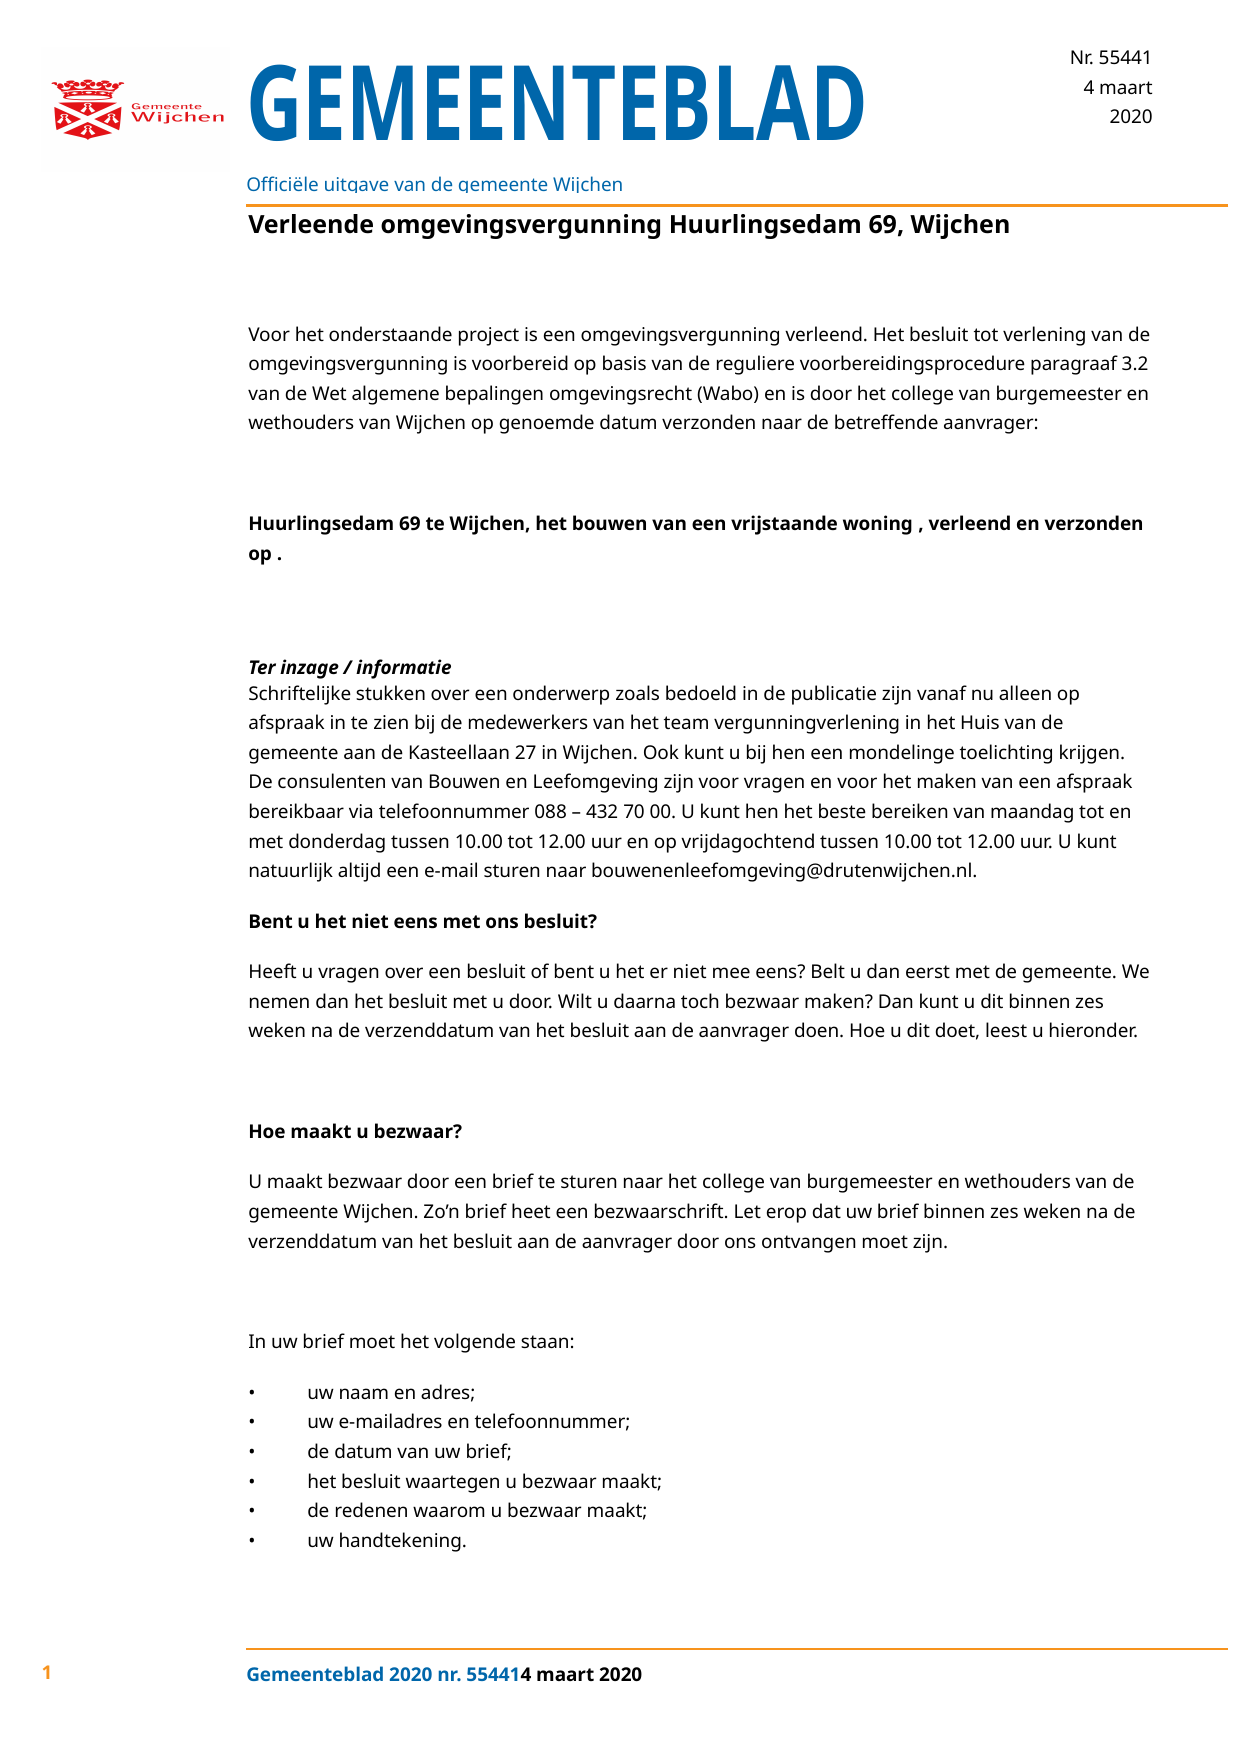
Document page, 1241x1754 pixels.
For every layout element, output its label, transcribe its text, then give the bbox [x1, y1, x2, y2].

text Schriftelijke stukken over een onderwerp zoals bedoeld in de publicatie zijn vanaf nu alleen op afspraak in te zien bij de medewerkers van het team vergunningverlening in het Huis van de gemeente aan de Kasteellaan 27 in Wijchen. Ook kunt u bij hen een mondelinge toelichting krijgen. De consulenten van Bouwen en Leefomgeving zijn voor vragen en voor het maken van een afspraak bereikbaar via telefoonnummer 088 – 432 70 00. U kunt hen het beste bereiken van maandag tot en met donderdag tussen 10.00 tot 12.00 uur en op vrijdagochtend tussen 10.00 tot 12.00 uur. U kunt natuurlijk altijd een e-mail sturen naar bouwenenleefomgeving@drutenwijchen.nl. [248, 680, 1152, 883]
text U maakt bezwaar door een brief te sturen naar het college van burgemeester en wethouders van de gemeente Wijchen. Zo’n brief heet een bezwaarschrift. Let erop dat uw brief binnen zes weken na de verzenddatum van het besluit aan de aanvrager door ons ontvangen moet zijn. [248, 1169, 1152, 1254]
text Voor het onderstaande project is een omgevingsvergunning verleend. Het besluit tot verlening van de omgevingsvergunning is voorbereid op basis van de reguliere voorbereidingsprocedure paragraaf 3.2 van de Wet algemene bepalingen omgevingsrecht (Wabo) en is door het college van burgemeester en wethouders van Wijchen op genoemde datum verzonden naar de betreffende aanvrager: [248, 321, 1152, 435]
list uw handtekening. [248, 1527, 1152, 1553]
text Hoe maakt u bezwaar? [248, 1118, 1152, 1144]
list het besluit waartegen u bezwaar maakt; [248, 1468, 1152, 1494]
list de datum van uw brief; [248, 1438, 1152, 1464]
text Verleende omgevingsvergunning Huurlingsedam 69, Wijchen [248, 207, 1152, 241]
text Huurlingsedam 69 te Wijchen, het bouwen van een vrijstaande woning , verleend en verzonden op . [248, 510, 1152, 566]
list uw naam en adres; [248, 1379, 1152, 1405]
text Heeft u vragen over een besluit of bent u het er niet mee eens? Belt u dan eerst met de gemeente. We nemen dan het besluit met u door. Wilt u daarna toch bezwaar maken? Dan kunt u dit binnen zes weken na de verzenddatum van het besluit aan de aanvrager doen. Hoe u dit doet, leest u hieronder. [248, 958, 1152, 1043]
text Bent u het niet eens met ons besluit? [248, 908, 1152, 934]
text In uw brief moet het volgende staan: [248, 1329, 1152, 1354]
text Ter inzage / informatie [248, 654, 1152, 680]
picture [41, 47, 231, 172]
list de redenen waarom u bezwaar maakt; [248, 1497, 1152, 1523]
list uw e-mailadres en telefoonnummer; [248, 1409, 1152, 1434]
